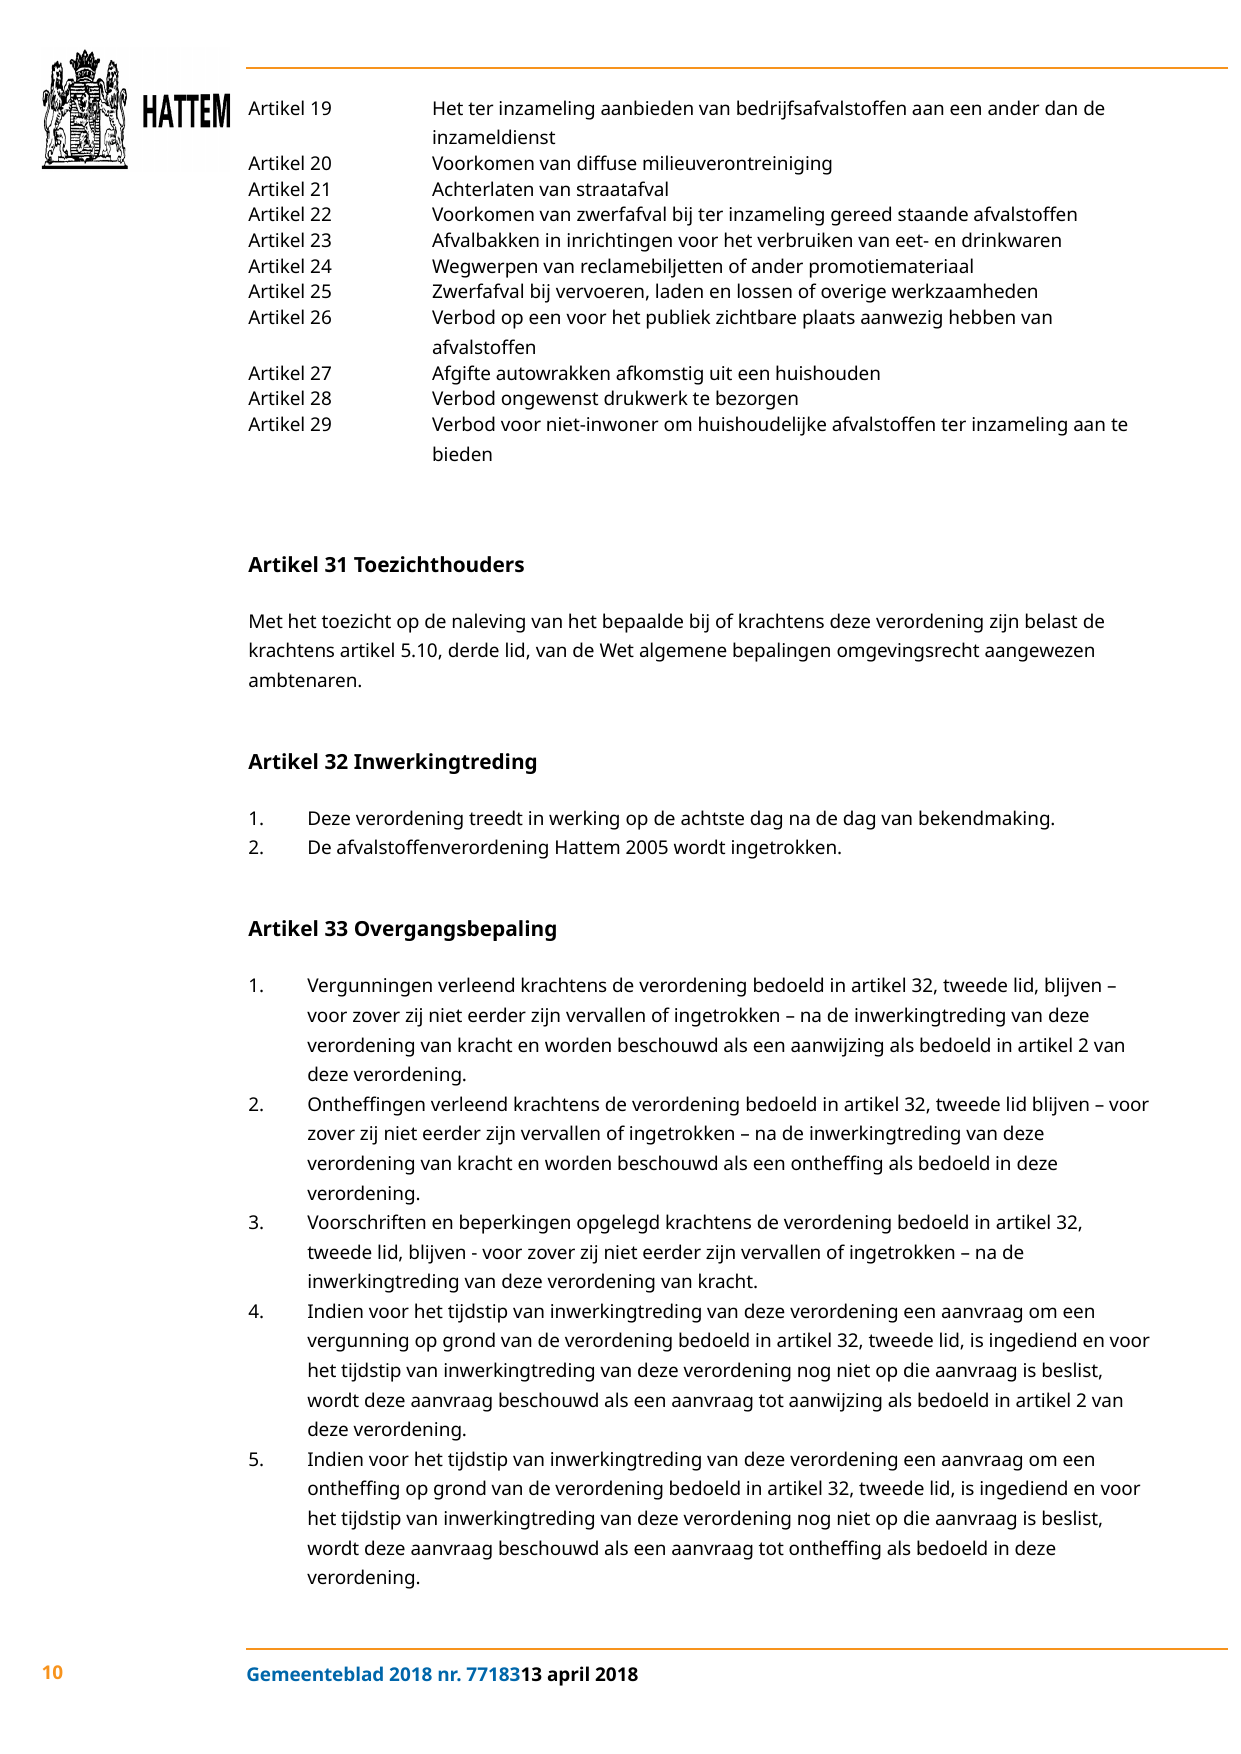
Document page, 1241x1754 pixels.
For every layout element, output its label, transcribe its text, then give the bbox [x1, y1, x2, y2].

table_cell Wegwerpen van reclamebiljetten of ander promotiemateriaal [432, 253, 1152, 279]
text Artikel 33 Overgangsbepaling [248, 914, 1152, 943]
table_cell Verbod op een voor het publiek zichtbare plaats aanwezig hebben van afvalstoffen [432, 305, 1152, 360]
list De afvalstoffenverordening Hattem 2005 wordt ingetrokken. [248, 834, 1152, 860]
list Indien voor het tijdstip van inwerkingtreding van deze verordening een aanvraag om een ontheffing op grond van de verordening bedoeld in artikel 32, tweede lid, is ingediend en voor het tijdstip van inwerkingtreding van deze verordening nog niet op die aanvraag is beslist, wordt deze aanvraag beschouwd als een aanvraag tot ontheffing als bedoeld in deze verordening. [248, 1446, 1152, 1590]
list Voorschriften en beperkingen opgelegd krachtens de verordening bedoeld in artikel 32, tweede lid, blijven - voor zover zij niet eerder zijn vervallen of ingetrokken – na de inwerkingtreding van deze verordening van kracht. [248, 1209, 1152, 1294]
table_cell Artikel 23 [248, 227, 432, 253]
list Ontheffingen verleend krachtens de verordening bedoeld in artikel 32, tweede lid blijven – voor zover zij niet eerder zijn vervallen of ingetrokken – na de inwerkingtreding van deze verordening van kracht en worden beschouwd als een ontheffing als bedoeld in deze verordening. [248, 1091, 1152, 1205]
table_cell Afgifte autowrakken afkomstig uit een huishouden [432, 360, 1152, 386]
table_cell Verbod voor niet-inwoner om huishoudelijke afvalstoffen ter inzameling aan te bieden [432, 411, 1152, 467]
picture [41, 47, 231, 172]
table_cell Artikel 28 [248, 386, 432, 411]
table_cell Verbod ongewenst drukwerk te bezorgen [432, 386, 1152, 411]
list Deze verordening treedt in werking op de achtste dag na de dag van bekendmaking. [248, 805, 1152, 831]
text Artikel 32 Inwerkingtreding [248, 747, 1152, 775]
table_cell Afvalbakken in inrichtingen voor het verbruiken van eet- en drinkwaren [432, 227, 1152, 253]
table_cell Artikel 24 [248, 253, 432, 279]
table_cell Artikel 21 [248, 176, 432, 202]
list Vergunningen verleend krachtens de verordening bedoeld in artikel 32, tweede lid, blijven – voor zover zij niet eerder zijn vervallen of ingetrokken – na de inwerkingtreding van deze verordening van kracht en worden beschouwd als een aanwijzing als bedoeld in artikel 2 van deze verordening. [248, 973, 1152, 1087]
table_cell Artikel 26 [248, 305, 432, 360]
table_cell Artikel 25 [248, 279, 432, 304]
table_cell Zwerfafval bij vervoeren, laden en lossen of overige werkzaamheden [432, 279, 1152, 304]
table_cell Achterlaten van straatafval [432, 176, 1152, 202]
table_cell Artikel 20 [248, 150, 432, 176]
table_cell Het ter inzameling aanbieden van bedrijfsafvalstoffen aan een ander dan de inzameldienst [432, 95, 1152, 150]
text Artikel 31 Toezichthouders [248, 550, 1152, 578]
table_cell Artikel 29 [248, 411, 432, 467]
list Indien voor het tijdstip van inwerkingtreding van deze verordening een aanvraag om een vergunning op grond van de verordening bedoeld in artikel 32, tweede lid, is ingediend en voor het tijdstip van inwerkingtreding van deze verordening nog niet op die aanvraag is beslist, wordt deze aanvraag beschouwd als een aanvraag tot aanwijzing als bedoeld in artikel 2 van deze verordening. [248, 1298, 1152, 1442]
text Met het toezicht op de naleving van het bepaalde bij of krachtens deze verordening zijn belast de krachtens artikel 5.10, derde lid, van de Wet algemene bepalingen omgevingsrecht aangewezen ambtenaren. [248, 608, 1152, 693]
table_cell Voorkomen van zwerfafval bij ter inzameling gereed staande afvalstoffen [432, 202, 1152, 227]
table_cell Artikel 19 [248, 95, 432, 150]
table_cell Artikel 27 [248, 360, 432, 386]
table_cell Voorkomen van diffuse milieuverontreiniging [432, 150, 1152, 176]
table_cell Artikel 22 [248, 202, 432, 227]
